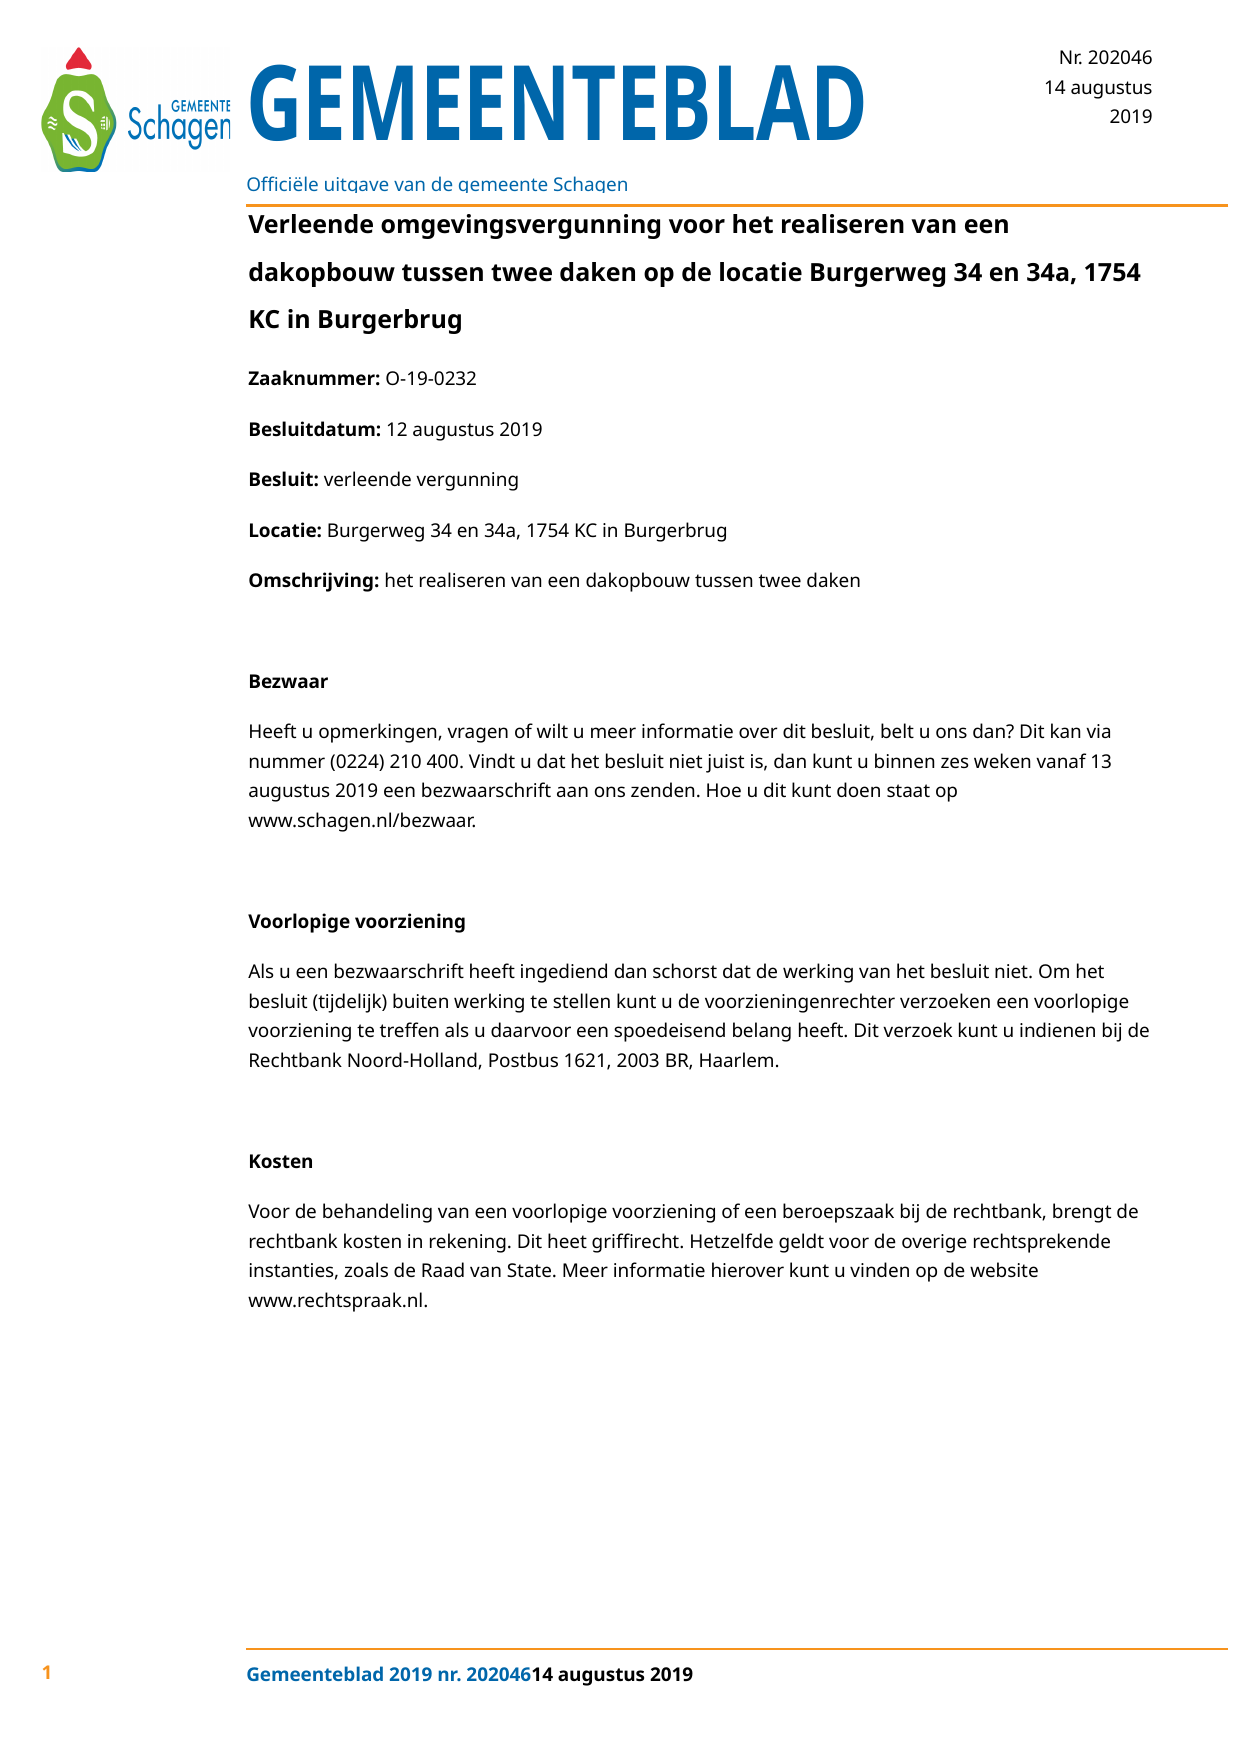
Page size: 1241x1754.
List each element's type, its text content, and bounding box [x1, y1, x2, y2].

text Bezwaar [248, 668, 1152, 694]
text Kosten [248, 1148, 1152, 1174]
picture [41, 47, 231, 172]
text Zaaknummer: O-19-0232 [248, 366, 1152, 391]
text Besluitdatum: 12 augustus 2019 [248, 416, 1152, 442]
text Verleende omgevingsvergunning voor het realiseren van een dakopbouw tussen twee daken op de locatie Burgerweg 34 en 34a, 1754 KC in Burgerbrug [248, 207, 1152, 336]
text Als u een bezwaarschrift heeft ingediend dan schorst dat de werking van het besluit niet. Om het besluit (tijdelijk) buiten werking te stellen kunt u de voorzieningenrechter verzoeken een voorlopige voorziening te treffen als u daarvoor een spoedeisend belang heeft. Dit verzoek kunt u indienen bij de Rechtbank Noord-Holland, Postbus 1621, 2003 BR, Haarlem. [248, 958, 1152, 1073]
text Heeft u opmerkingen, vragen of wilt u meer informatie over dit besluit, belt u ons dan? Dit kan via nummer (0224) 210 400. Vindt u dat het besluit niet juist is, dan kunt u binnen zes weken vanaf 13 augustus 2019 een bezwaarschrift aan ons zenden. Hoe u dit kunt doen staat op www.schagen.nl/bezwaar. [248, 718, 1152, 833]
text Omschrijving: het realiseren van een dakopbouw tussen twee daken [248, 567, 1152, 593]
text Besluit: verleende vergunning [248, 466, 1152, 492]
text Locatie: Burgerweg 34 en 34a, 1754 KC in Burgerbrug [248, 517, 1152, 542]
text Voor de behandeling van een voorlopige voorziening of een beroepszaak bij de rechtbank, brengt de rechtbank kosten in rekening. Dit heet griffirecht. Hetzelfde geldt voor de overige rechtsprekende instanties, zoals de Raad van State. Meer informatie hierover kunt u vinden op de website www.rechtspraak.nl. [248, 1198, 1152, 1313]
text Voorlopige voorziening [248, 908, 1152, 934]
